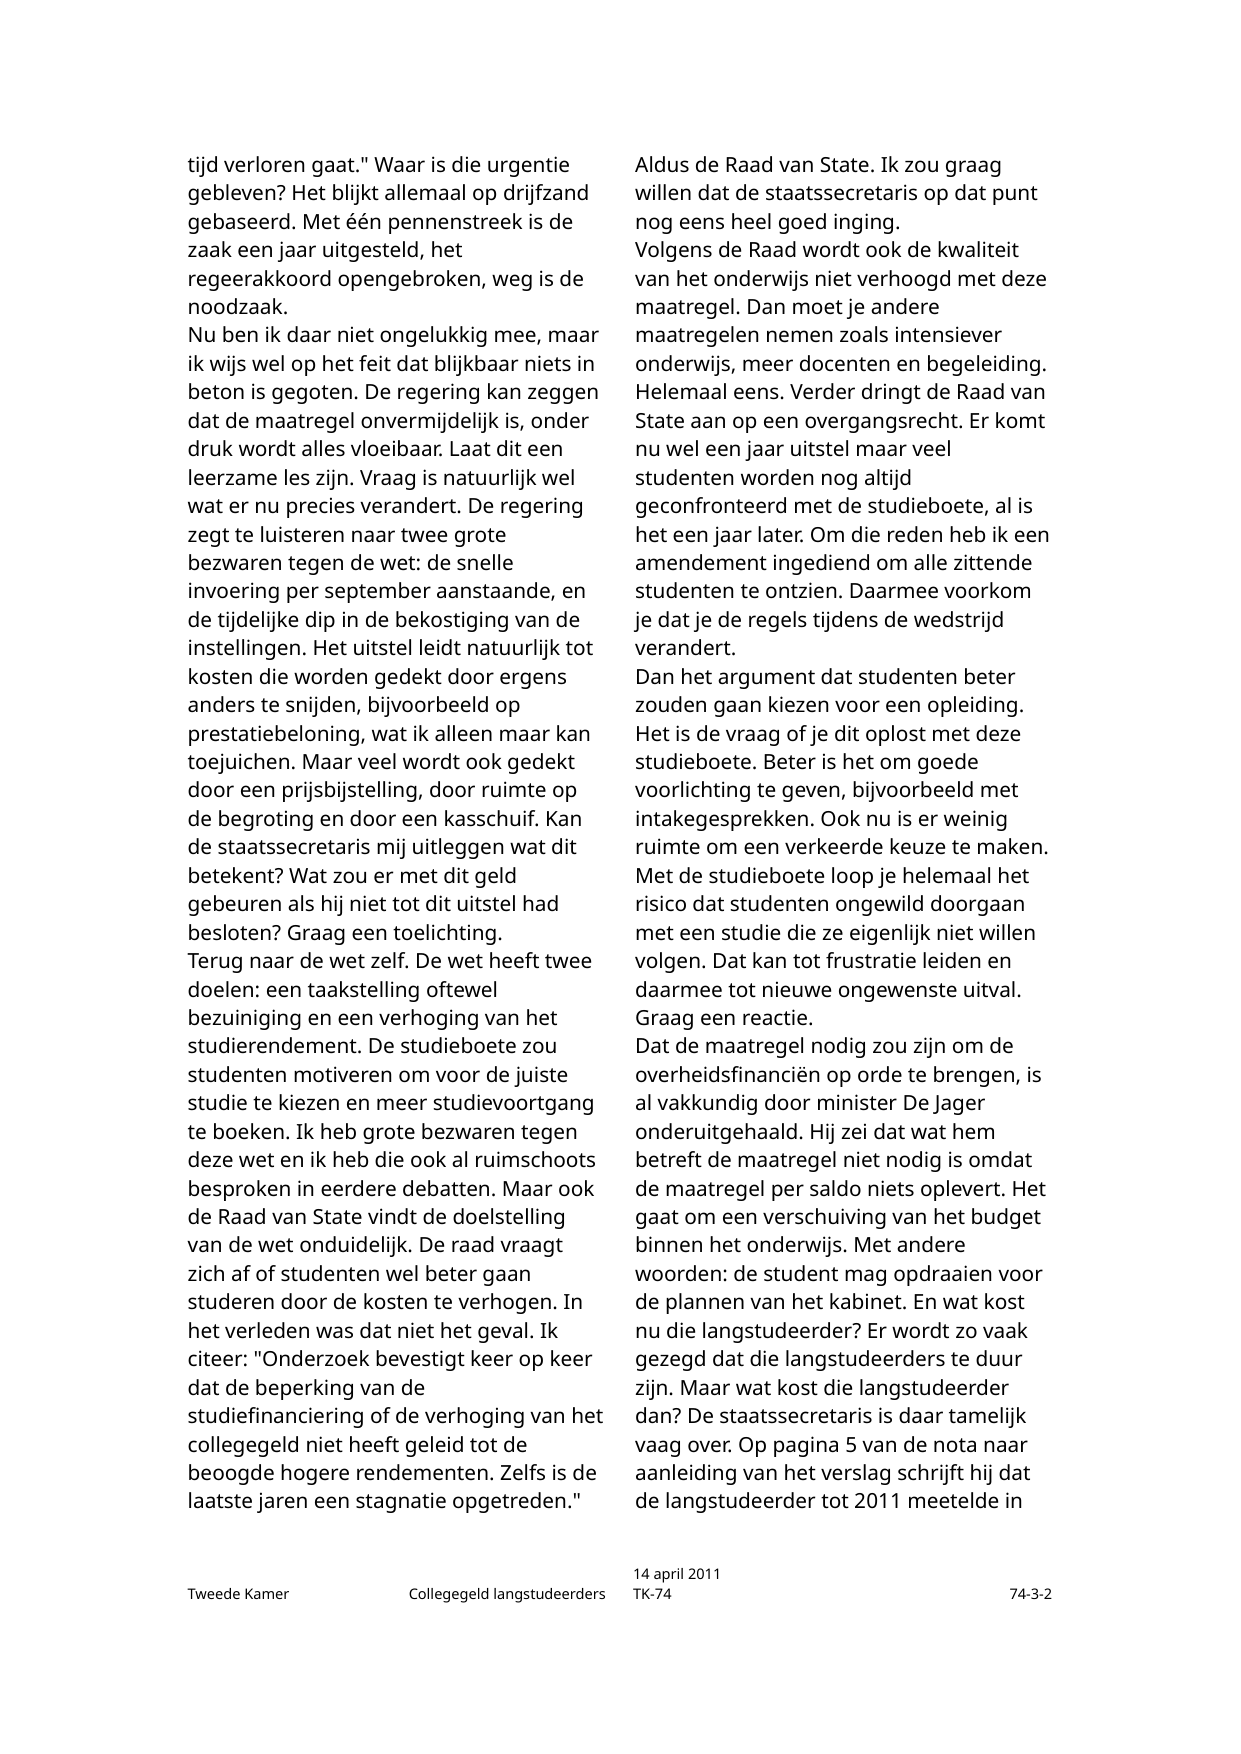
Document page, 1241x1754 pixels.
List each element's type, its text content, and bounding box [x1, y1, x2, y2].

text Dat de maatregel nodig zou zijn om de overheidsfinanciën op orde te brengen, is al vakkundig door minister De Jager onderuitgehaald. Hij zei dat wat hem betreft de maatregel niet nodig is omdat de maatregel per saldo niets oplevert. Het gaat om een verschuiving van het budget binnen het onderwijs. Met andere woorden: de student mag opdraaien voor de plannen van het kabinet. En wat kost nu die langstudeerder? Er wordt zo vaak gezegd dat die langstudeerders te duur zijn. Maar wat kost die langstudeerder dan? De staatssecretaris is daar tamelijk vaag over. Op pagina 5 van de nota naar aanleiding van het verslag schrijft hij dat de langstudeerder tot 2011 meetelde in [635, 1032, 1053, 1515]
text Aldus de Raad van State. Ik zou graag willen dat de staatssecretaris op dat punt nog eens heel goed inging. [635, 150, 1053, 235]
text tijd verloren gaat." Waar is die urgentie gebleven? Het blijkt allemaal op drijfzand gebaseerd. Met één pennenstreek is de zaak een jaar uitgesteld, het regeerakkoord opengebroken, weg is de noodzaak. [187, 150, 605, 321]
text Nu ben ik daar niet ongelukkig mee, maar ik wijs wel op het feit dat blijkbaar niets in beton is gegoten. De regering kan zeggen dat de maatregel onvermijdelijk is, onder druk wordt alles vloeibaar. Laat dit een leerzame les zijn. Vraag is natuurlijk wel wat er nu precies verandert. De regering zegt te luisteren naar twee grote bezwaren tegen de wet: de snelle invoering per september aanstaande, en de tijdelijke dip in de bekostiging van de instellingen. Het uitstel leidt natuurlijk tot kosten die worden gedekt door ergens anders te snijden, bijvoorbeeld op prestatiebeloning, wat ik alleen maar kan toejuichen. Maar veel wordt ook gedekt door een prijsbijstelling, door ruimte op de begroting en door een kasschuif. Kan de staatssecretaris mij uitleggen wat dit betekent? Wat zou er met dit geld gebeuren als hij niet tot dit uitstel had besloten? Graag een toelichting. [187, 321, 605, 946]
text Terug naar de wet zelf. De wet heeft twee doelen: een taakstelling oftewel bezuiniging en een verhoging van het studierendement. De studieboete zou studenten motiveren om voor de juiste studie te kiezen en meer studievoortgang te boeken. Ik heb grote bezwaren tegen deze wet en ik heb die ook al ruimschoots besproken in eerdere debatten. Maar ook de Raad van State vindt de doelstelling van de wet onduidelijk. De raad vraagt zich af of studenten wel beter gaan studeren door de kosten te verhogen. In het verleden was dat niet het geval. Ik citeer: "Onderzoek bevestigt keer op keer dat de beperking van de studiefinanciering of de verhoging van het collegegeld niet heeft geleid tot de beoogde hogere rendementen. Zelfs is de laatste jaren een stagnatie opgetreden." [187, 946, 605, 1515]
text Dan het argument dat studenten beter zouden gaan kiezen voor een opleiding. Het is de vraag of je dit oplost met deze studieboete. Beter is het om goede voorlichting te geven, bijvoorbeeld met intakegesprekken. Ook nu is er weinig ruimte om een verkeerde keuze te maken. Met de studieboete loop je helemaal het risico dat studenten ongewild doorgaan met een studie die ze eigenlijk niet willen volgen. Dat kan tot frustratie leiden en daarmee tot nieuwe ongewenste uitval. Graag een reactie. [635, 662, 1053, 1032]
text Volgens de Raad wordt ook de kwaliteit van het onderwijs niet verhoogd met deze maatregel. Dan moet je andere maatregelen nemen zoals intensiever onderwijs, meer docenten en begeleiding. Helemaal eens. Verder dringt de Raad van State aan op een overgangsrecht. Er komt nu wel een jaar uitstel maar veel studenten worden nog altijd geconfronteerd met de studieboete, al is het een jaar later. Om die reden heb ik een amendement ingediend om alle zittende studenten te ontzien. Daarmee voorkom je dat je de regels tijdens de wedstrijd verandert. [635, 235, 1053, 662]
